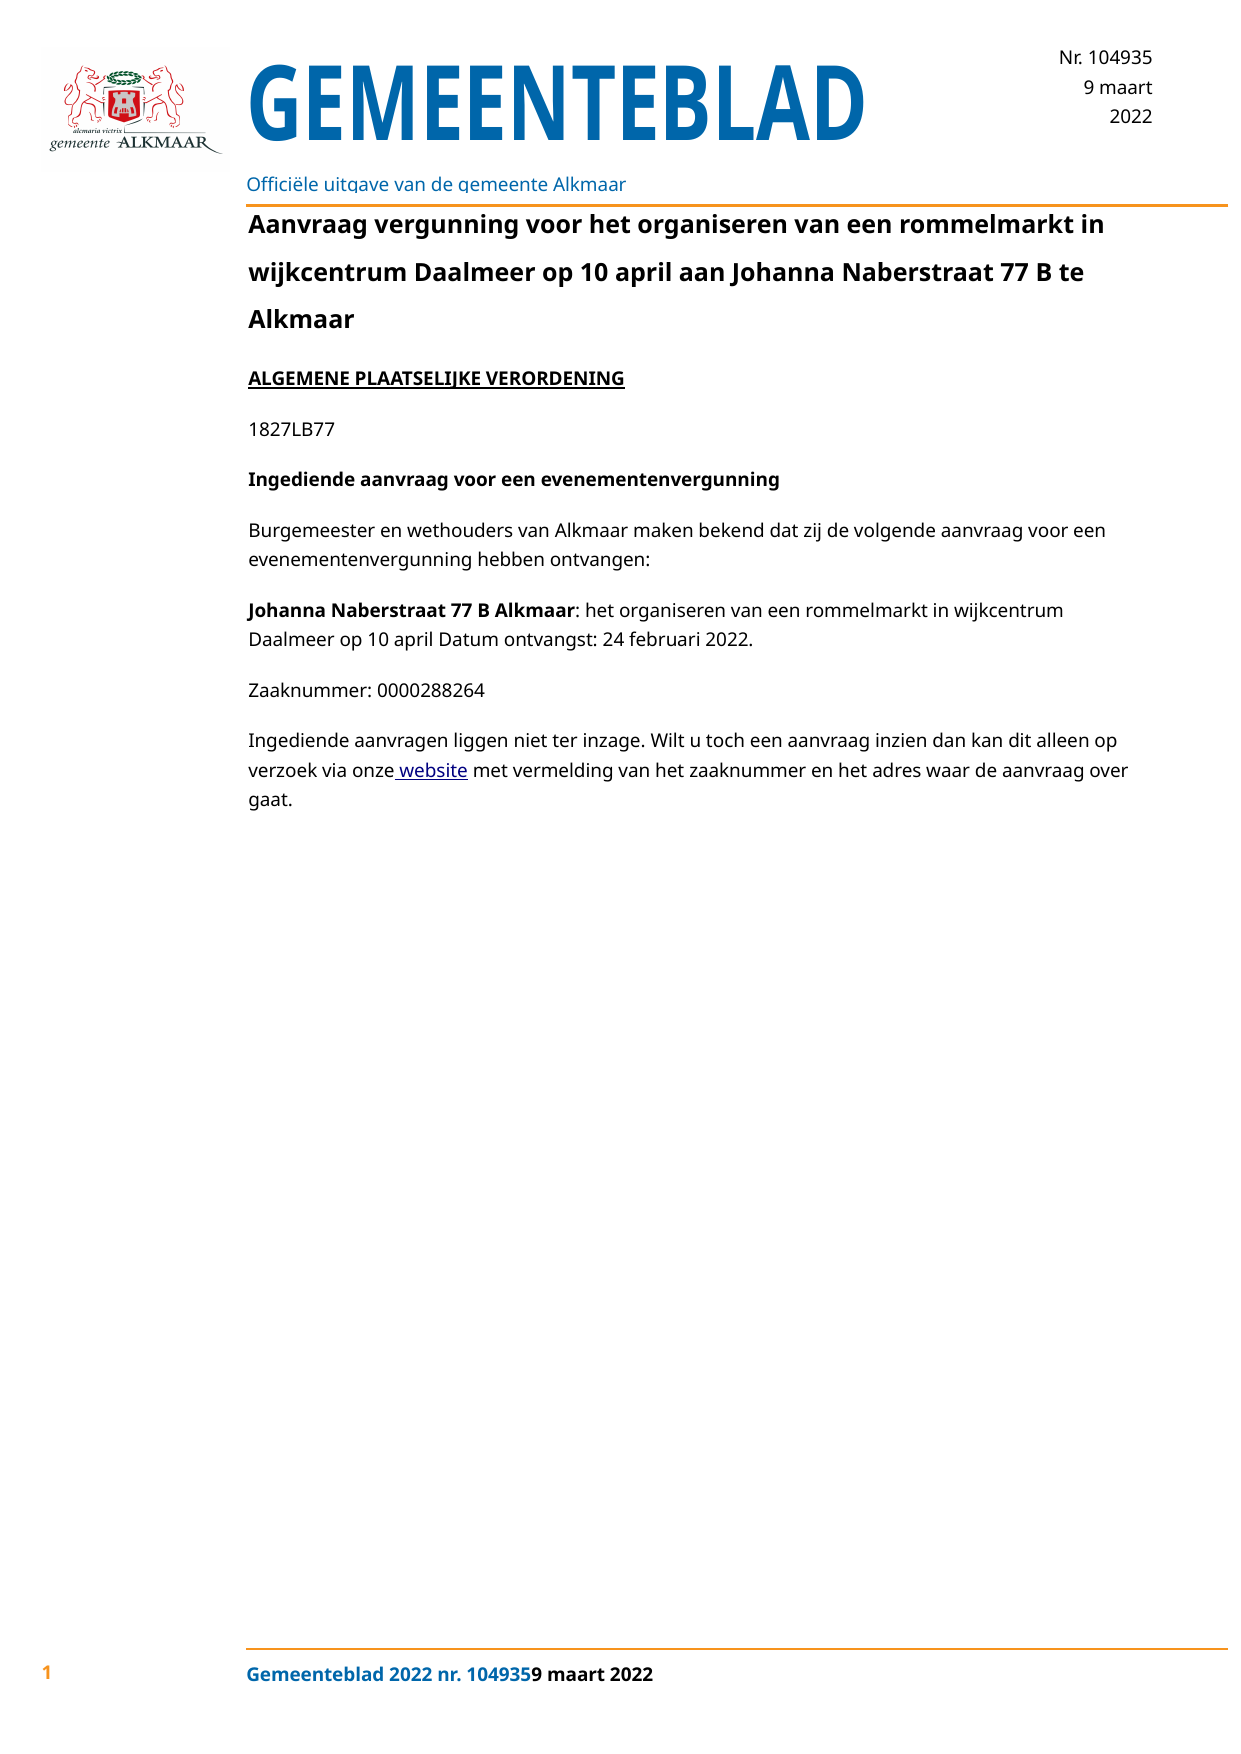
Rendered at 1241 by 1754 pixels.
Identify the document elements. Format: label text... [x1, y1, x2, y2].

text ALGEMENE PLAATSELIJKE VERORDENING [248, 366, 1152, 391]
picture [41, 47, 231, 172]
text Johanna Naberstraat 77 B Alkmaar: het organiseren van een rommelmarkt in wijkcentrum Daalmeer op 10 april Datum ontvangst: 24 februari 2022. [248, 597, 1152, 652]
text Zaaknummer: 0000288264 [248, 677, 1152, 702]
text Ingediende aanvraag voor een evenementenvergunning [248, 466, 1152, 492]
text Burgemeester en wethouders van Alkmaar maken bekend dat zij de volgende aanvraag voor een evenementenvergunning hebben ontvangen: [248, 517, 1152, 572]
text Ingediende aanvragen liggen niet ter inzage. Wilt u toch een aanvraag inzien dan kan dit alleen op verzoek via onze website met vermelding van het zaaknummer en het adres waar de aanvraag over gaat. [248, 727, 1152, 812]
text Aanvraag vergunning voor het organiseren van een rommelmarkt in wijkcentrum Daalmeer op 10 april aan Johanna Naberstraat 77 B te Alkmaar [248, 207, 1152, 336]
text 1827LB77 [248, 416, 1152, 442]
